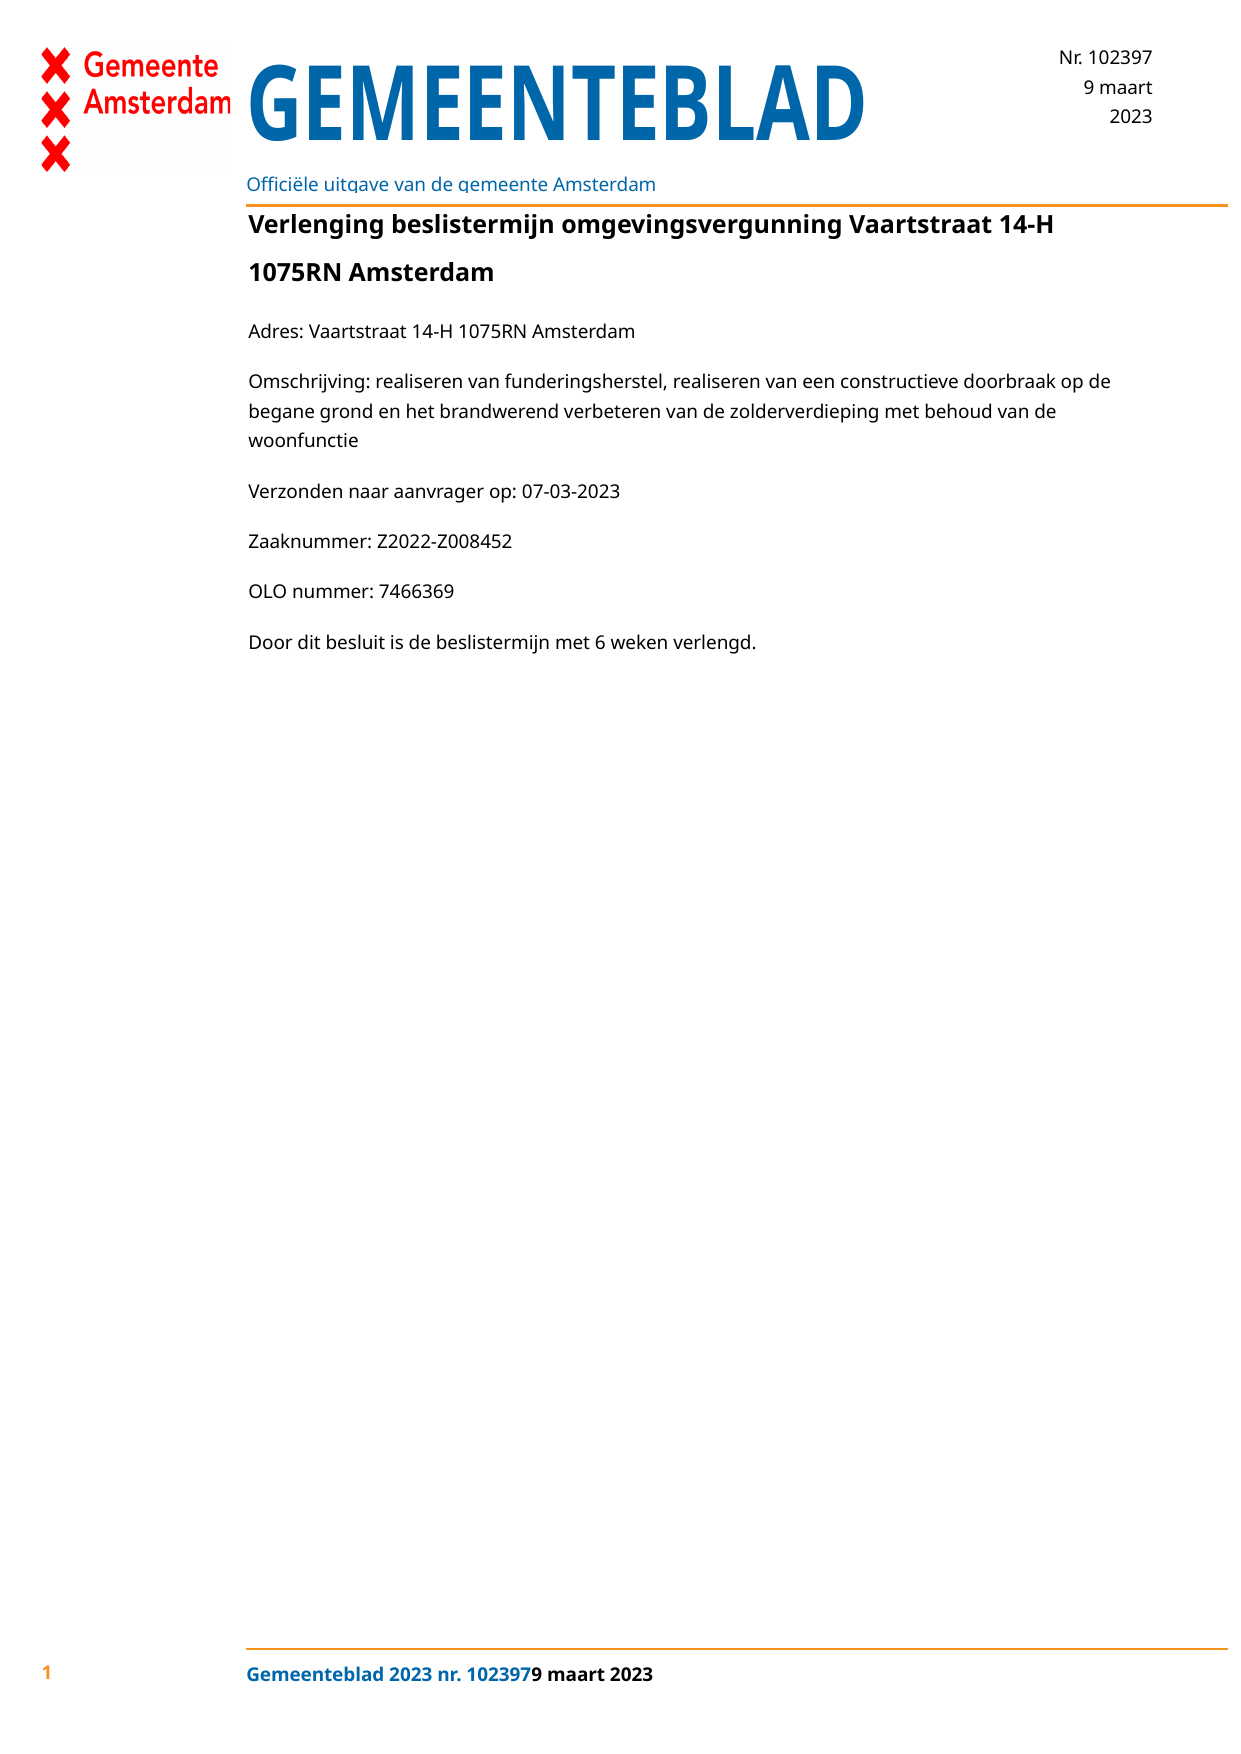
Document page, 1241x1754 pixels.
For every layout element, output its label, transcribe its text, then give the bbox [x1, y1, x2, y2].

text Zaaknummer: Z2022-Z008452 [248, 528, 1152, 554]
text OLO nummer: 7466369 [248, 579, 1152, 604]
text Door dit besluit is de beslistermijn met 6 weken verlengd. [248, 629, 1152, 655]
text Verlenging beslistermijn omgevingsvergunning Vaartstraat 14-H 1075RN Amsterdam [248, 207, 1152, 288]
text Omschrijving: realiseren van funderingsherstel, realiseren van een constructieve doorbraak op de begane grond en het brandwerend verbeteren van de zolderverdieping met behoud van de woonfunctie [248, 368, 1152, 453]
text Adres: Vaartstraat 14-H 1075RN Amsterdam [248, 318, 1152, 344]
picture [41, 47, 231, 172]
text Verzonden naar aanvrager op: 07-03-2023 [248, 478, 1152, 504]
